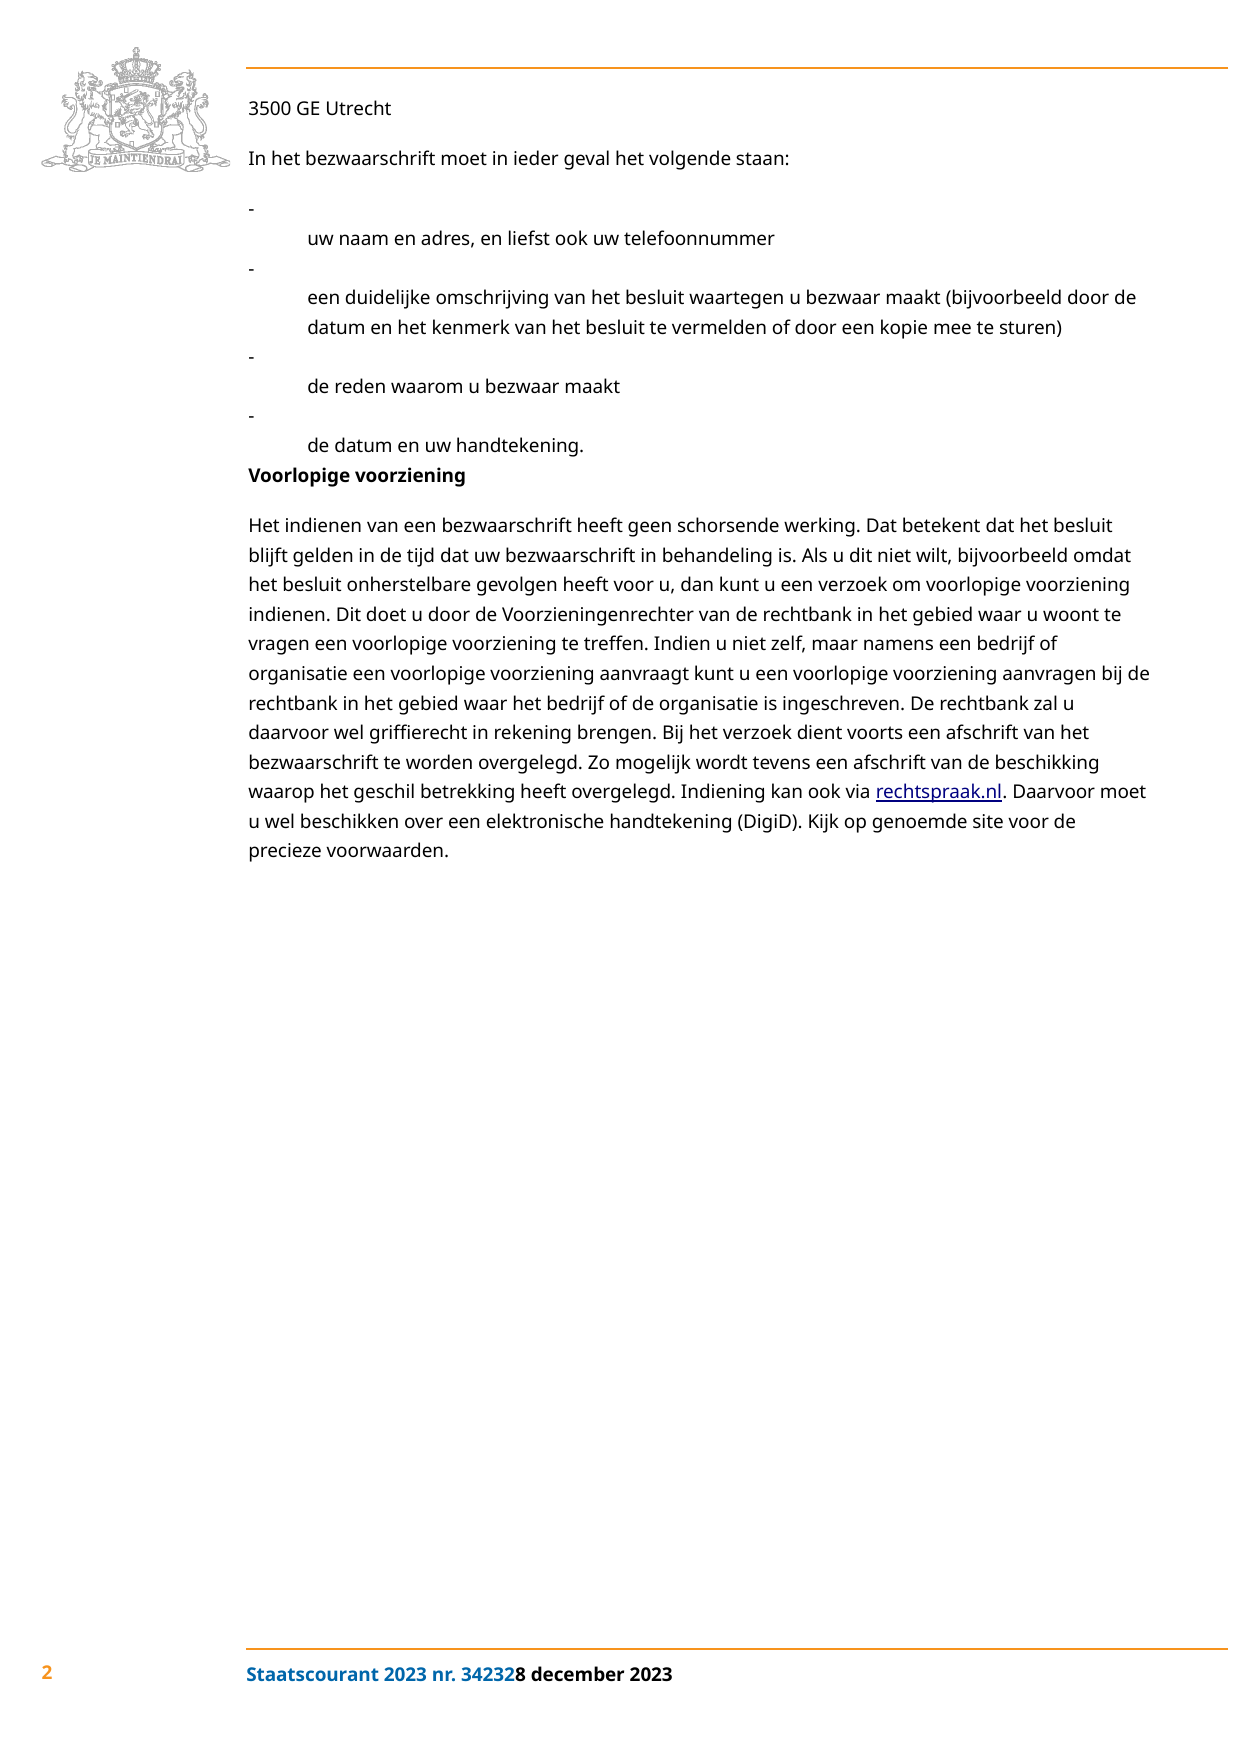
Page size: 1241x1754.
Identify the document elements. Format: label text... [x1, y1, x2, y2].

text 3500 GE Utrecht [248, 95, 1152, 121]
list de reden waarom u bezwaar maakt [248, 373, 1152, 399]
text In het bezwaarschrift moet in ieder geval het volgende staan: [248, 145, 1152, 171]
picture [41, 47, 231, 172]
list een duidelijke omschrijving van het besluit waartegen u bezwaar maakt (bijvoorbeeld door de datum en het kenmerk van het besluit te vermelden of door een kopie mee te sturen) [248, 284, 1152, 340]
list de datum en uw handtekening. [248, 432, 1152, 458]
text Voorlopige voorziening [248, 462, 1152, 488]
text Het indienen van een bezwaarschrift heeft geen schorsende werking. Dat betekent dat het besluit blijft gelden in de tijd dat uw bezwaarschrift in behandeling is. Als u dit niet wilt, bijvoorbeeld omdat het besluit onherstelbare gevolgen heeft voor u, dan kunt u een verzoek om voorlopige voorziening indienen. Dit doet u door de Voorzieningenrechter van de rechtbank in het gebied waar u woont te vragen een voorlopige voorziening te treffen. Indien u niet zelf, maar namens een bedrijf of organisatie een voorlopige voorziening aanvraagt kunt u een voorlopige voorziening aanvragen bij de rechtbank in het gebied waar het bedrijf of de organisatie is ingeschreven. De rechtbank zal u daarvoor wel griffierecht in rekening brengen. Bij het verzoek dient voorts een afschrift van het bezwaarschrift te worden overgelegd. Zo mogelijk wordt tevens een afschrift van de beschikking waarop het geschil betrekking heeft overgelegd. Indiening kan ook via rechtspraak.nl. Daarvoor moet u wel beschikken over een elektronische handtekening (DigiD). Kijk op genoemde site voor de precieze voorwaarden. [248, 512, 1152, 863]
list uw naam en adres, en liefst ook uw telefoonnummer [248, 225, 1152, 251]
